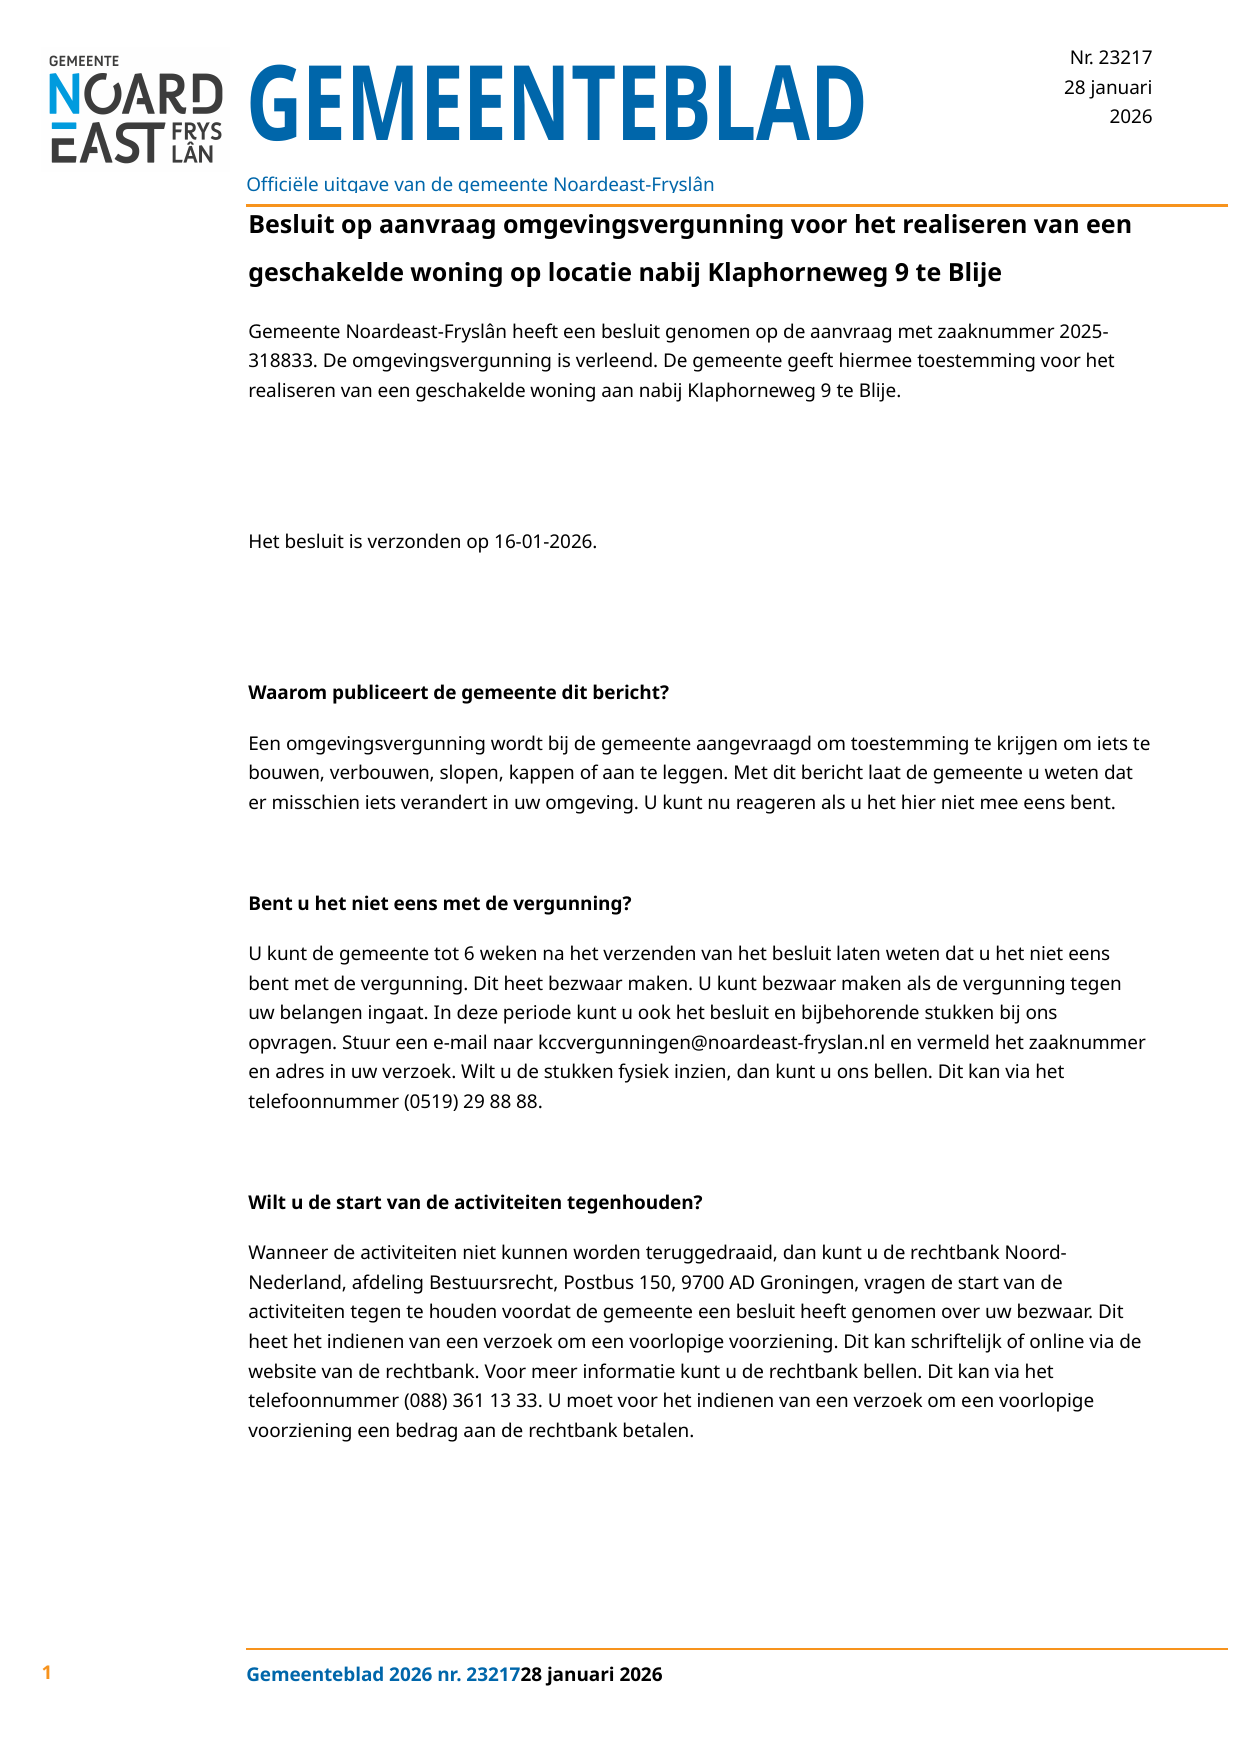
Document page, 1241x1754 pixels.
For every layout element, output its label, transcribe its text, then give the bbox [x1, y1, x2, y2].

text Het besluit is verzonden op 16-01-2026. [248, 528, 1152, 554]
text Bent u het niet eens met de vergunning? [248, 890, 1152, 916]
text Waarom publiceert de gemeente dit bericht? [248, 679, 1152, 705]
text Gemeente Noardeast-Fryslân heeft een besluit genomen op de aanvraag met zaaknummer 2025-318833. De omgevingsvergunning is verleend. De gemeente geeft hiermee toestemming voor het realiseren van een geschakelde woning aan nabij Klaphorneweg 9 te Blije. [248, 318, 1152, 403]
picture [41, 47, 231, 172]
text U kunt de gemeente tot 6 weken na het verzenden van het besluit laten weten dat u het niet eens bent met de vergunning. Dit heet bezwaar maken. U kunt bezwaar maken als de vergunning tegen uw belangen ingaat. In deze periode kunt u ook het besluit en bijbehorende stukken bij ons opvragen. Stuur een e-mail naar kccvergunningen@noardeast-fryslan.nl en vermeld het zaaknummer en adres in uw verzoek. Wilt u de stukken fysiek inzien, dan kunt u ons bellen. Dit kan via het telefoonnummer (0519) 29 88 88. [248, 940, 1152, 1114]
text Wilt u de start van de activiteiten tegenhouden? [248, 1189, 1152, 1215]
text Besluit op aanvraag omgevingsvergunning voor het realiseren van een geschakelde woning op locatie nabij Klaphorneweg 9 te Blije [248, 207, 1152, 288]
text Wanneer de activiteiten niet kunnen worden teruggedraaid, dan kunt u de rechtbank Noord-Nederland, afdeling Bestuursrecht, Postbus 150, 9700 AD Groningen, vragen de start van de activiteiten tegen te houden voordat de gemeente een besluit heeft genomen over uw bezwaar. Dit heet het indienen van een verzoek om een voorlopige voorziening. Dit kan schriftelijk of online via de website van de rechtbank. Voor meer informatie kunt u de rechtbank bellen. Dit kan via het telefoonnummer (088) 361 13 33. U moet voor het indienen van een verzoek om een voorlopige voorziening een bedrag aan de rechtbank betalen. [248, 1239, 1152, 1443]
text Een omgevingsvergunning wordt bij de gemeente aangevraagd om toestemming te krijgen om iets te bouwen, verbouwen, slopen, kappen of aan te leggen. Met dit bericht laat de gemeente u weten dat er misschien iets verandert in uw omgeving. U kunt nu reageren als u het hier niet mee eens bent. [248, 730, 1152, 815]
